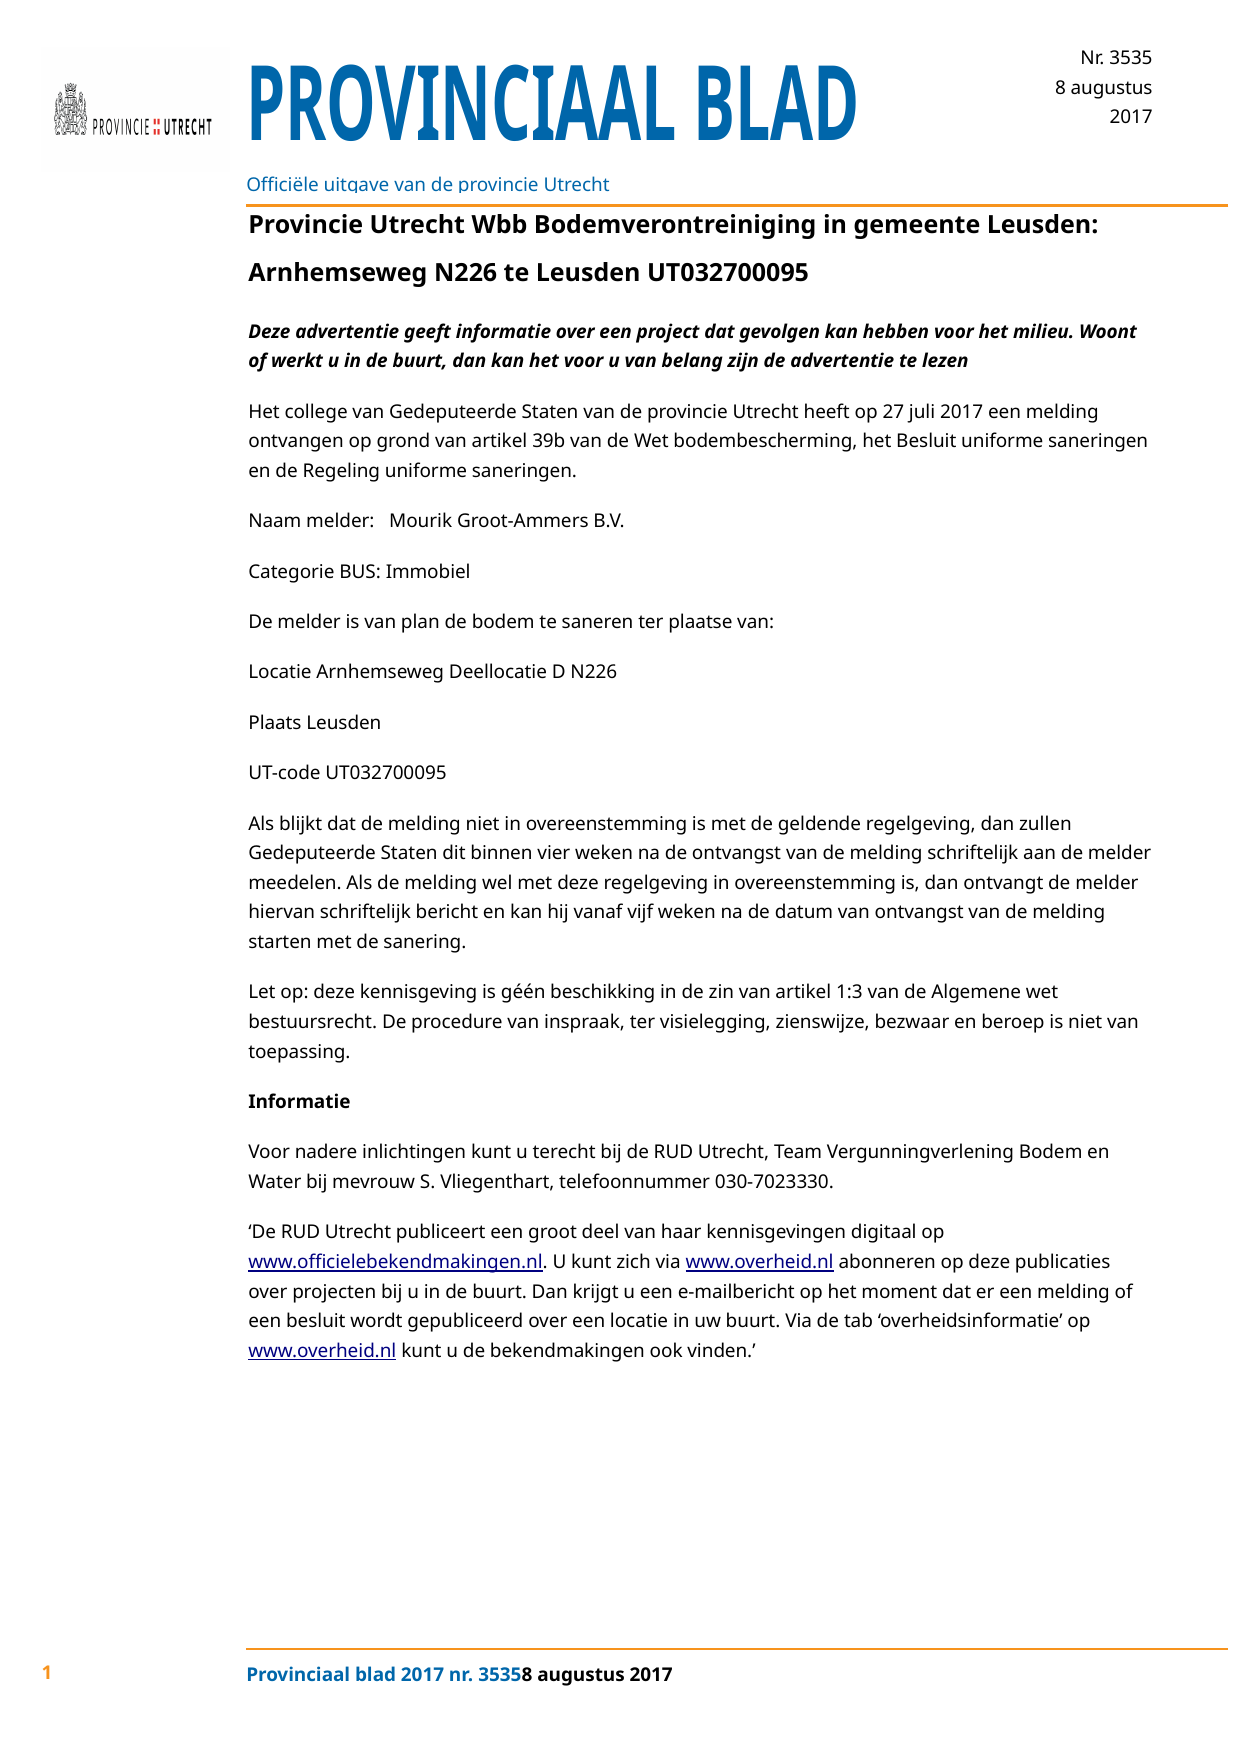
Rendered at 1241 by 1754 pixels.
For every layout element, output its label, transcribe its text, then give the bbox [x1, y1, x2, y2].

text Provincie Utrecht Wbb Bodemverontreiniging in gemeente Leusden: Arnhemseweg N226 te Leusden UT032700095 [248, 207, 1152, 288]
text Informatie [248, 1088, 1152, 1114]
text Locatie Arnhemseweg Deellocatie D N226 [248, 659, 1152, 684]
text Categorie BUS: Immobiel [248, 558, 1152, 584]
text Het college van Gedeputeerde Staten van de provincie Utrecht heeft op 27 juli 2017 een melding ontvangen op grond van artikel 39b van de Wet bodembescherming, het Besluit uniforme saneringen en de Regeling uniforme saneringen. [248, 398, 1152, 483]
text ‘De RUD Utrecht publiceert een groot deel van haar kennisgevingen digitaal op www.officielebekendmakingen.nl. U kunt zich via www.overheid.nl abonneren op deze publicaties over projecten bij u in de buurt. Dan krijgt u een e-mailbericht op het moment dat er een melding of een besluit wordt gepubliceerd over een locatie in uw buurt. Via de tab ‘overheidsinformatie’ op www.overheid.nl kunt u de bekendmakingen ook vinden.’ [248, 1219, 1152, 1363]
text UT-code UT032700095 [248, 759, 1152, 785]
text Deze advertentie geeft informatie over een project dat gevolgen kan hebben voor het milieu. Woont of werkt u in de buurt, dan kan het voor u van belang zijn de advertentie te lezen [248, 318, 1152, 373]
text Voor nadere inlichtingen kunt u terecht bij de RUD Utrecht, Team Vergunningverlening Bodem en Water bij mevrouw S. Vliegenthart, telefoonnummer 030-7023330. [248, 1139, 1152, 1194]
text Plaats Leusden [248, 709, 1152, 735]
picture [41, 47, 231, 172]
text De melder is van plan de bodem te saneren ter plaatse van: [248, 608, 1152, 634]
text Als blijkt dat de melding niet in overeenstemming is met de geldende regelgeving, dan zullen Gedeputeerde Staten dit binnen vier weken na de ontvangst van de melding schriftelijk aan de melder meedelen. Als de melding wel met deze regelgeving in overeenstemming is, dan ontvangt de melder hiervan schriftelijk bericht en kan hij vanaf vijf weken na de datum van ontvangst van de melding starten met de sanering. [248, 810, 1152, 954]
text Naam melder: Mourik Groot-Ammers B.V. [248, 507, 1152, 533]
text Let op: deze kennisgeving is géén beschikking in de zin van artikel 1:3 van de Algemene wet bestuursrecht. De procedure van inspraak, ter visielegging, zienswijze, bezwaar en beroep is niet van toepassing. [248, 979, 1152, 1064]
